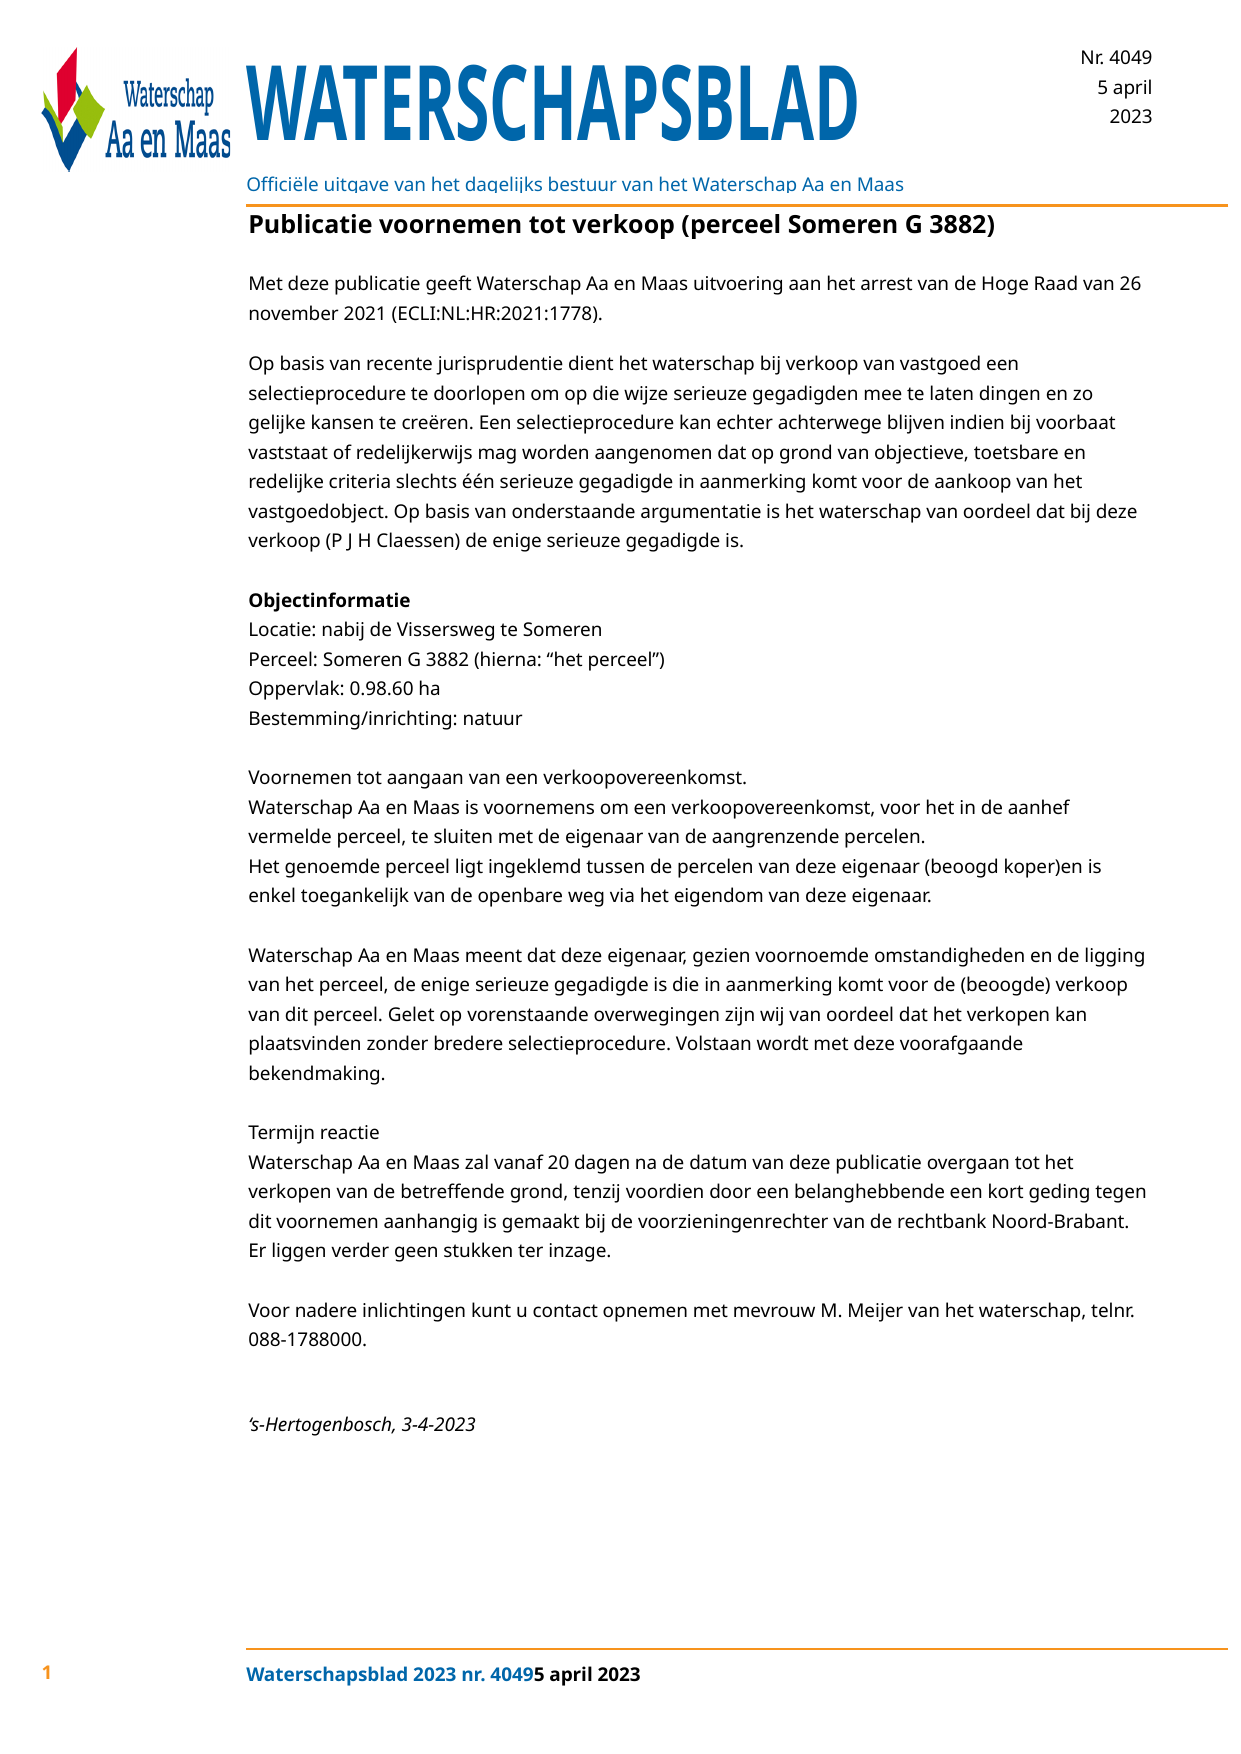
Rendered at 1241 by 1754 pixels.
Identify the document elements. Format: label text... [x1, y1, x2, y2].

text Oppervlak: 0.98.60 ha [248, 676, 1152, 701]
text Perceel: Someren G 3882 (hierna: “het perceel”) [248, 646, 1152, 672]
text Met deze publicatie geeft Waterschap Aa en Maas uitvoering aan het arrest van de Hoge Raad van 26 november 2021 (ECLI:NL:HR:2021:1778). [248, 270, 1152, 326]
text Waterschap Aa en Maas zal vanaf 20 dagen na de datum van deze publicatie overgaan tot het verkopen van de betreffende grond, tenzij voordien door een belanghebbende een kort geding tegen dit voornemen aanhangig is gemaakt bij de voorzieningenrechter van de rechtbank Noord-Brabant. Er liggen verder geen stukken ter inzage. [248, 1149, 1152, 1263]
text Waterschap Aa en Maas is voornemens om een verkoopovereenkomst, voor het in de aanhef vermelde perceel, te sluiten met de eigenaar van de aangrenzende percelen. [248, 794, 1152, 849]
text Bestemming/inrichting: natuur [248, 705, 1152, 731]
text Voornemen tot aangaan van een verkoopovereenkomst. [248, 764, 1152, 790]
text Waterschap Aa en Maas meent dat deze eigenaar, gezien voornoemde omstandigheden en de ligging van het perceel, de enige serieuze gegadigde is die in aanmerking komt voor de (beoogde) verkoop van dit perceel. Gelet op vorenstaande overwegingen zijn wij van oordeel dat het verkopen kan plaatsvinden zonder bredere selectieprocedure. Volstaan wordt met deze voorafgaande bekendmaking. [248, 942, 1152, 1086]
text Voor nadere inlichtingen kunt u contact opnemen met mevrouw M. Meijer van het waterschap, telnr. 088-1788000. [248, 1297, 1152, 1352]
text Locatie: nabij de Vissersweg te Someren [248, 616, 1152, 642]
text ‘s-Hertogenbosch, 3-4-2023 [248, 1411, 1152, 1437]
text Termijn reactie [248, 1119, 1152, 1145]
text Publicatie voornemen tot verkoop (perceel Someren G 3882) [248, 207, 1152, 241]
text Het genoemde perceel ligt ingeklemd tussen de percelen van deze eigenaar (beoogd koper)en is enkel toegankelijk van de openbare weg via het eigendom van deze eigenaar. [248, 853, 1152, 908]
picture [41, 47, 231, 172]
text Objectinformatie [248, 587, 1152, 613]
text Op basis van recente jurisprudentie dient het waterschap bij verkoop van vastgoed een selectieprocedure te doorlopen om op die wijze serieuze gegadigden mee te laten dingen en zo gelijke kansen te creëren. Een selectieprocedure kan echter achterwege blijven indien bij voorbaat vaststaat of redelijkerwijs mag worden aangenomen dat op grond van objectieve, toetsbare en redelijke criteria slechts één serieuze gegadigde in aanmerking komt voor de aankoop van het vastgoedobject. Op basis van onderstaande argumentatie is het waterschap van oordeel dat bij deze verkoop (P J H Claessen) de enige serieuze gegadigde is. [248, 350, 1152, 553]
